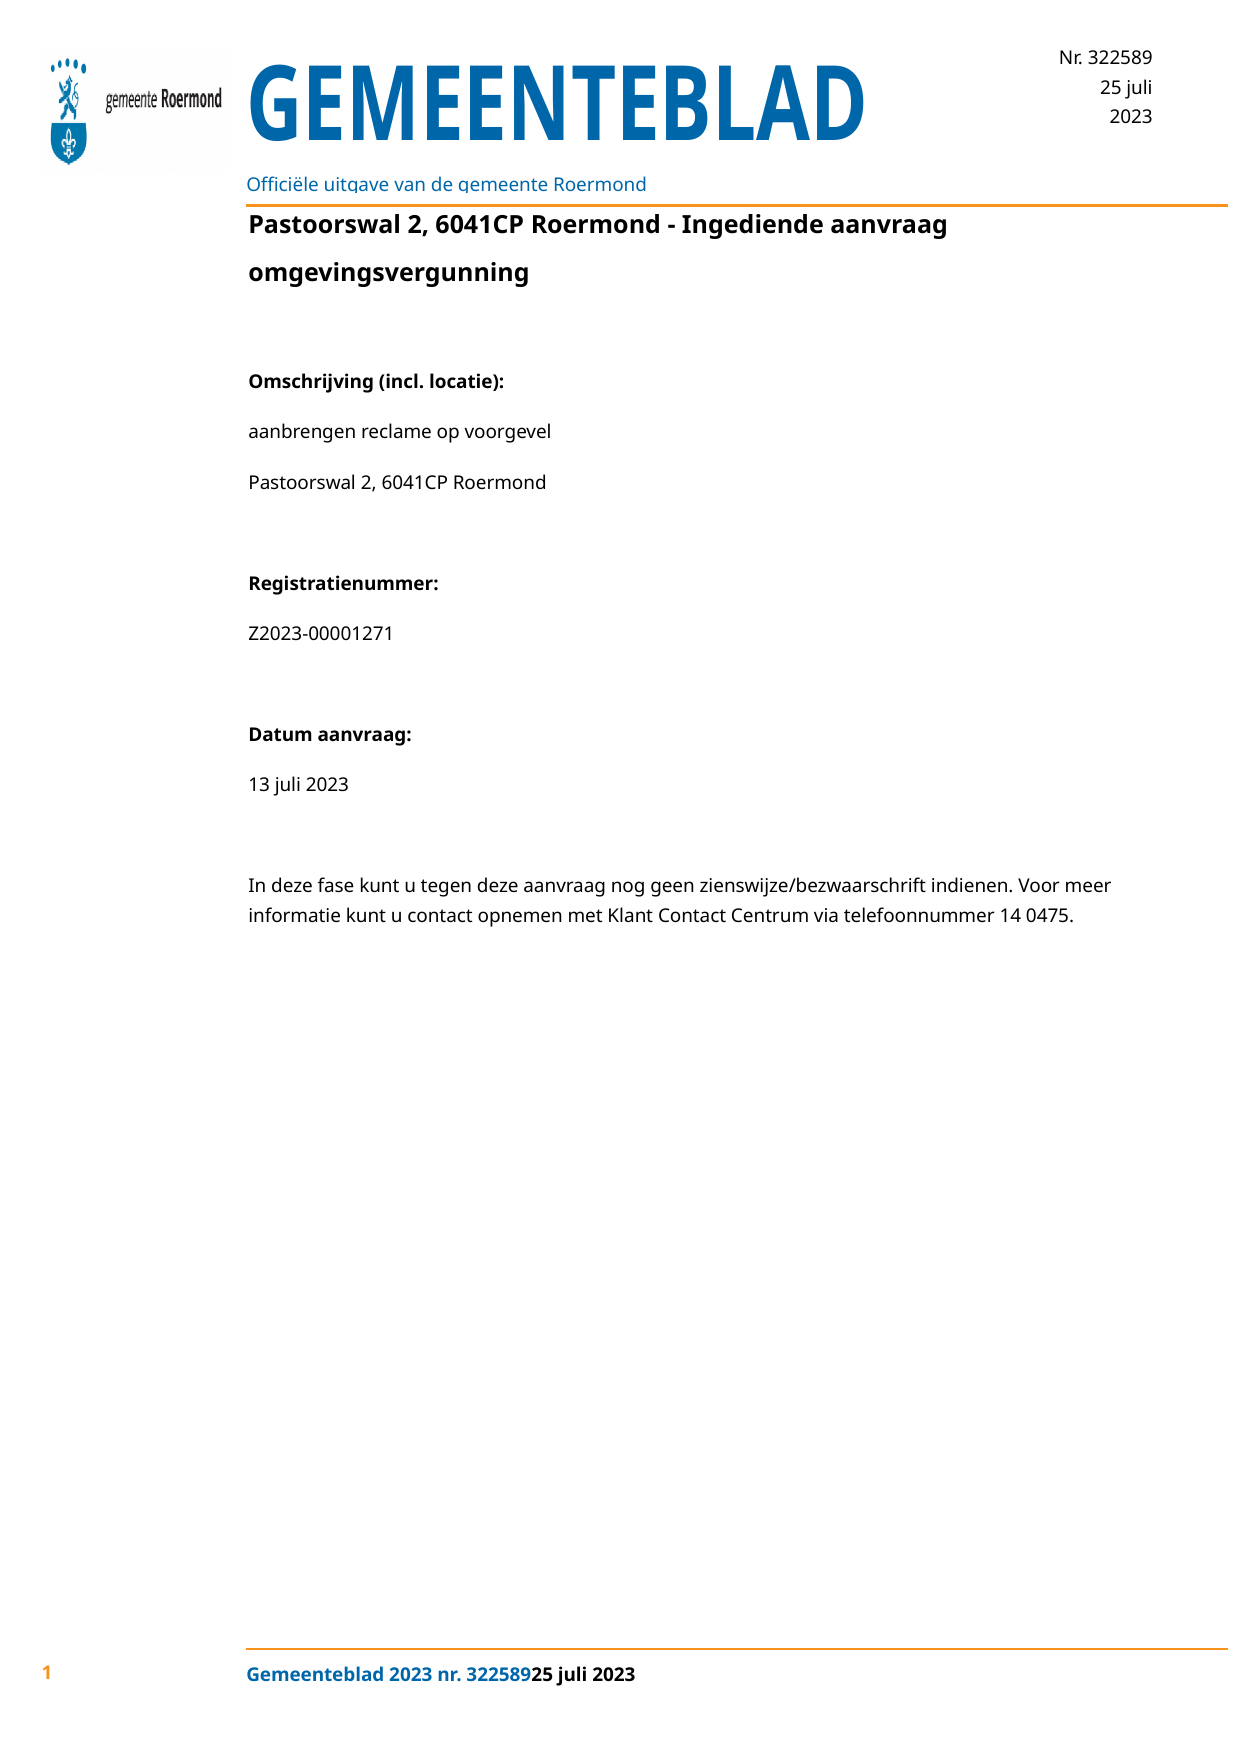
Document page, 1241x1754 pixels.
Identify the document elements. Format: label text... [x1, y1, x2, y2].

text Pastoorswal 2, 6041CP Roermond [248, 469, 1152, 495]
text Omschrijving (incl. locatie): [248, 368, 1152, 394]
text aanbrengen reclame op voorgevel [248, 419, 1152, 444]
text In deze fase kunt u tegen deze aanvraag nog geen zienswijze/bezwaarschrift indienen. Voor meer informatie kunt u contact opnemen met Klant Contact Centrum via telefoonnummer 14 0475. [248, 872, 1152, 928]
text Z2023-00001271 [248, 620, 1152, 646]
picture [41, 47, 231, 172]
text 13 juli 2023 [248, 772, 1152, 797]
text Registratienummer: [248, 570, 1152, 596]
text Datum aanvraag: [248, 721, 1152, 747]
text Pastoorswal 2, 6041CP Roermond - Ingediende aanvraag omgevingsvergunning [248, 207, 1152, 288]
